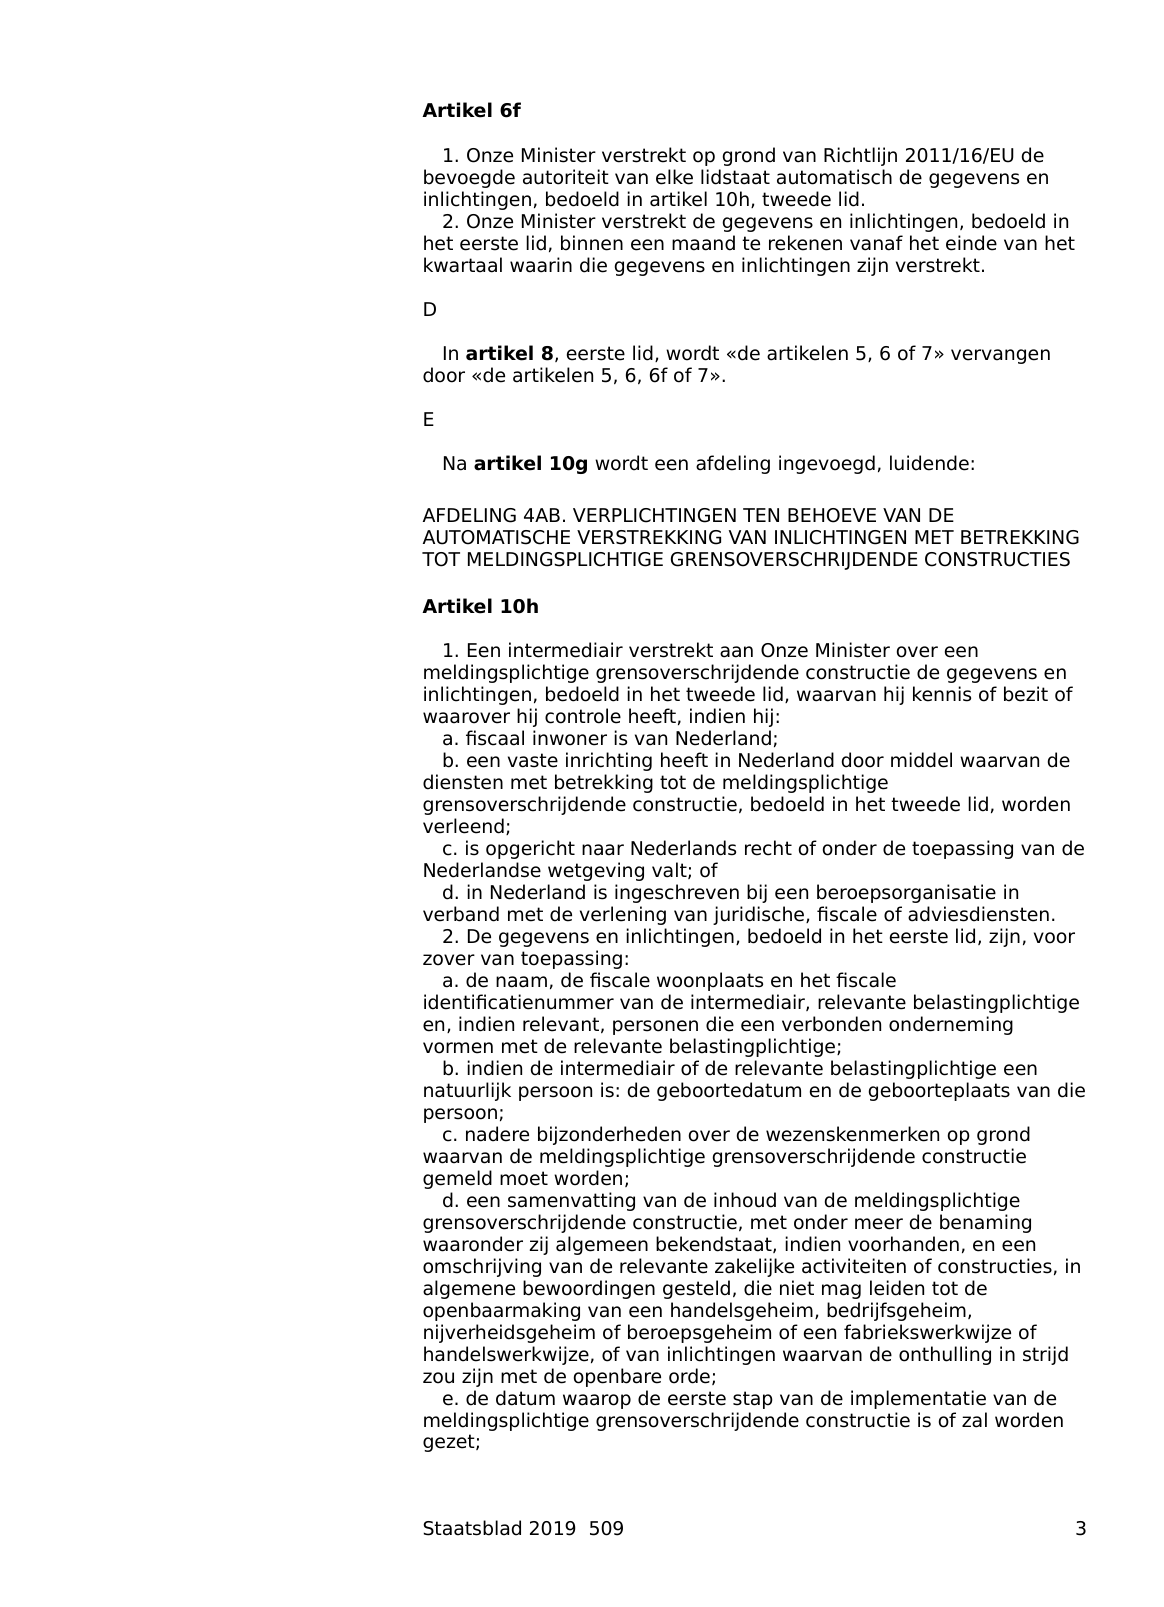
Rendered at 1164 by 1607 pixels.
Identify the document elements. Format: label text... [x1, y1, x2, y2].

text 2. Onze Minister verstrekt de gegevens en inlichtingen, bedoeld in het eerste lid, binnen een maand te rekenen vanaf het einde van het kwartaal waarin die gegevens en inlichtingen zijn verstrekt. [422, 211, 1087, 276]
subtitle Artikel 10h [422, 596, 1087, 618]
subtitle AFDELING 4AB. VERPLICHTINGEN TEN BEHOEVE VAN DE AUTOMATISCHE VERSTREKKING VAN INLICHTINGEN MET BETREKKING TOT MELDINGSPLICHTIGE GRENSOVERSCHRIJDENDE CONSTRUCTIES [422, 505, 1087, 571]
text b. een vaste inrichting heeft in Nederland door middel waarvan de diensten met betrekking tot de meldingsplichtige grensoverschrijdende constructie, bedoeld in het tweede lid, worden verleend; [422, 750, 1087, 838]
text a. de naam, de fiscale woonplaats en het fiscale identificatienummer van de intermediair, relevante belastingplichtige en, indien relevant, personen die een verbonden onderneming vormen met de relevante belastingplichtige; [422, 970, 1087, 1058]
text b. indien de intermediair of de relevante belastingplichtige een natuurlijk persoon is: de geboortedatum en de geboorteplaats van die persoon; [422, 1058, 1087, 1124]
text d. een samenvatting van de inhoud van de meldingsplichtige grensoverschrijdende constructie, met onder meer de benaming waaronder zij algemeen bekendstaat, indien voorhanden, en een omschrijving van de relevante zakelijke activiteiten of constructies, in algemene bewoordingen gesteld, die niet mag leiden tot de openbaarmaking van een handelsgeheim, bedrijfsgeheim, nijverheidsgeheim of beroepsgeheim of een fabriekswerkwijze of handelswerkwijze, of van inlichtingen waarvan de onthulling in strijd zou zijn met de openbare orde; [422, 1190, 1087, 1387]
text 1. Een intermediair verstrekt aan Onze Minister over een meldingsplichtige grensoverschrijdende constructie de gegevens en inlichtingen, bedoeld in het tweede lid, waarvan hij kennis of bezit of waarover hij controle heeft, indien hij: [422, 640, 1087, 728]
text e. de datum waarop de eerste stap van de implementatie van de meldingsplichtige grensoverschrijdende constructie is of zal worden gezet; [422, 1387, 1087, 1453]
text D [422, 299, 1087, 321]
text a. fiscaal inwoner is van Nederland; [422, 728, 1087, 750]
text d. in Nederland is ingeschreven bij een beroepsorganisatie in verband met de verlening van juridische, fiscale of adviesdiensten. [422, 882, 1087, 926]
text c. is opgericht naar Nederlands recht of onder de toepassing van de Nederlandse wetgeving valt; of [422, 838, 1087, 882]
text E [422, 409, 1087, 431]
text c. nadere bijzonderheden over de wezenskenmerken op grond waarvan de meldingsplichtige grensoverschrijdende constructie gemeld moet worden; [422, 1124, 1087, 1190]
text In artikel 8, eerste lid, wordt «de artikelen 5, 6 of 7» vervangen door «de artikelen 5, 6, 6f of 7». [422, 343, 1087, 387]
text Na artikel 10g wordt een afdeling ingevoegd, luidende: [422, 453, 1087, 475]
text 1. Onze Minister verstrekt op grond van Richtlijn 2011/16/EU de bevoegde autoriteit van elke lidstaat automatisch de gegevens en inlichtingen, bedoeld in artikel 10h, tweede lid. [422, 144, 1087, 211]
subtitle Artikel 6f [422, 100, 1087, 122]
text 2. De gegevens en inlichtingen, bedoeld in het eerste lid, zijn, voor zover van toepassing: [422, 926, 1087, 970]
